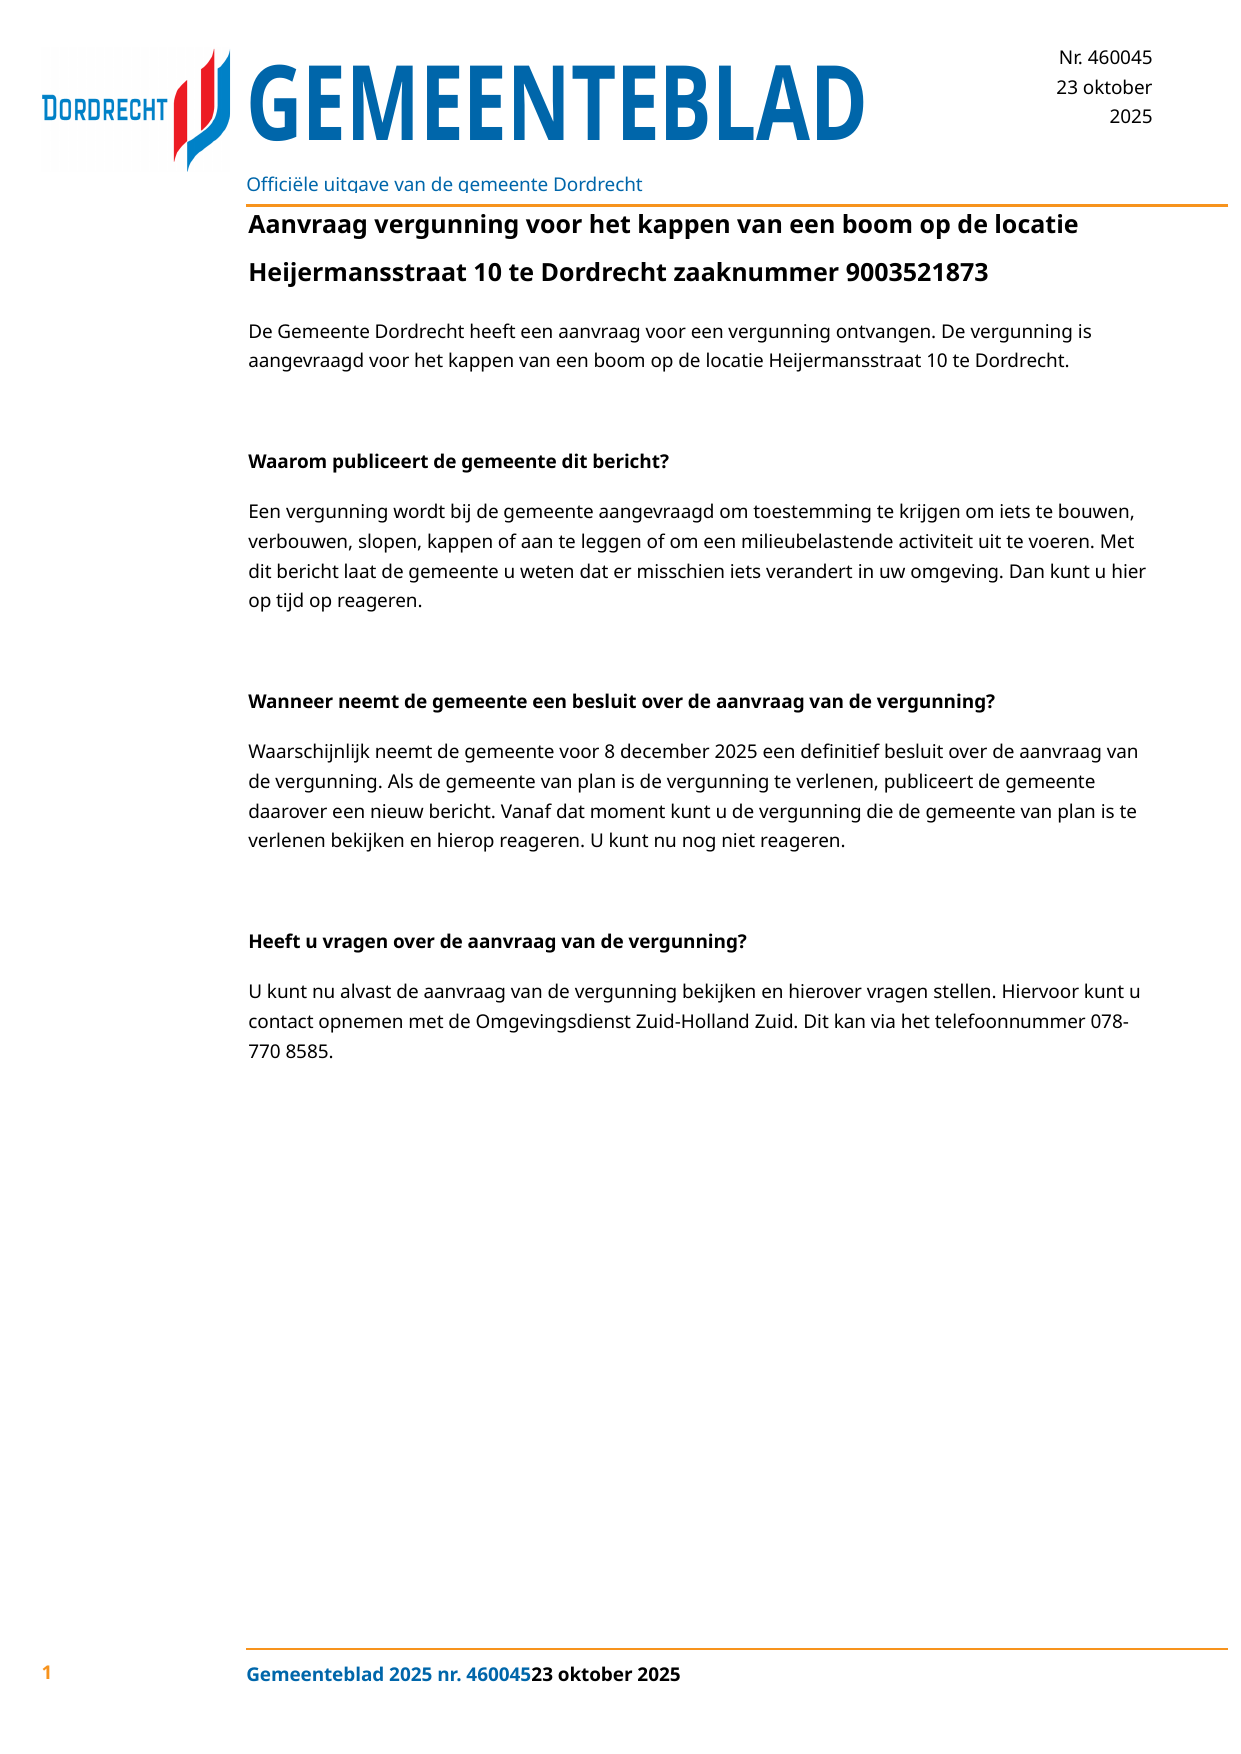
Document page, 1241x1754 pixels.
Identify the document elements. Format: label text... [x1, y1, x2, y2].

text Een vergunning wordt bij de gemeente aangevraagd om toestemming te krijgen om iets te bouwen, verbouwen, slopen, kappen of aan te leggen of om een milieubelastende activiteit uit te voeren. Met dit bericht laat de gemeente u weten dat er misschien iets verandert in uw omgeving. Dan kunt u hier op tijd op reageren. [248, 499, 1152, 613]
picture [41, 47, 231, 172]
text U kunt nu alvast de aanvraag van de vergunning bekijken en hierover vragen stellen. Hiervoor kunt u contact opnemen met de Omgevingsdienst Zuid-Holland Zuid. Dit kan via het telefoonnummer 078-770 8585. [248, 979, 1152, 1064]
text Aanvraag vergunning voor het kappen van een boom op de locatie Heijermansstraat 10 te Dordrecht zaaknummer 9003521873 [248, 207, 1152, 288]
text De Gemeente Dordrecht heeft een aanvraag voor een vergunning ontvangen. De vergunning is aangevraagd voor het kappen van een boom op de locatie Heijermansstraat 10 te Dordrecht. [248, 318, 1152, 373]
text Wanneer neemt de gemeente een besluit over de aanvraag van de vergunning? [248, 688, 1152, 714]
text Waarom publiceert de gemeente dit bericht? [248, 448, 1152, 474]
text Waarschijnlijk neemt de gemeente voor 8 december 2025 een definitief besluit over de aanvraag van de vergunning. Als de gemeente van plan is de vergunning te verlenen, publiceert de gemeente daarover een nieuw bericht. Vanaf dat moment kunt u de vergunning die de gemeente van plan is te verlenen bekijken en hierop reageren. U kunt nu nog niet reageren. [248, 739, 1152, 853]
text Heeft u vragen over de aanvraag van de vergunning? [248, 928, 1152, 954]
